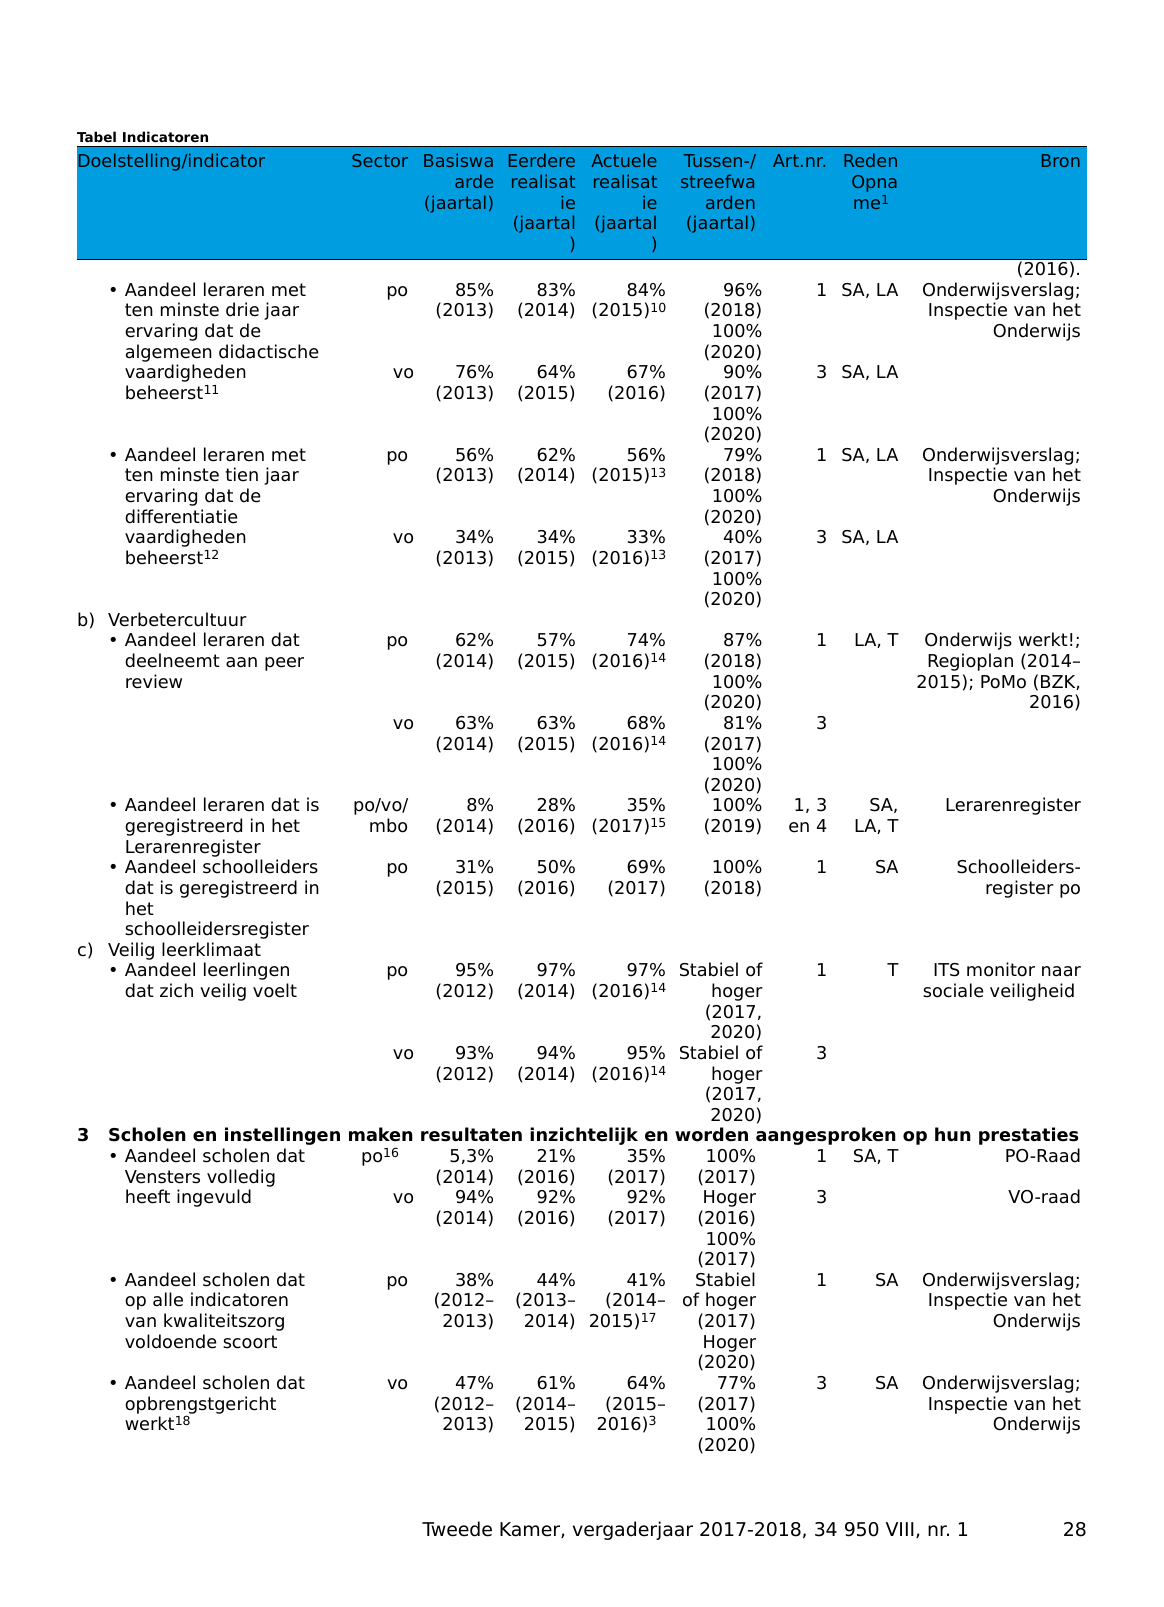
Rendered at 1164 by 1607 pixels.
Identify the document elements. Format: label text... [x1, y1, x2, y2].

table_cell Doelstelling/indicator [77, 147, 328, 259]
table_cell 3 [768, 1043, 833, 1125]
table_cell PO-Raad [904, 1146, 1087, 1187]
table_cell Aandeel leraren dat deelneemt aan peer review [119, 630, 328, 795]
table_cell SA [833, 1373, 904, 1455]
table_cell 61% (2014–2015) [500, 1373, 582, 1455]
table_cell Onderwijsverslag; Inspectie van het Onderwijs [904, 280, 1087, 445]
table_cell [672, 260, 768, 280]
table_cell [768, 260, 833, 280]
table_cell Onderwijsverslag; Inspectie van het Onderwijs [904, 445, 1087, 610]
table_cell 92% (2016) [500, 1187, 582, 1270]
table_cell 64% (2015) [500, 362, 582, 445]
table_cell po [328, 280, 414, 362]
table_cell 1 [762, 1270, 833, 1373]
table_cell SA, LA [833, 445, 904, 527]
table_cell 21% (2016) [500, 1146, 582, 1187]
table_cell Verbetercultuur [102, 610, 328, 630]
table_cell [77, 795, 102, 857]
table_cell Onderwijsverslag; Inspectie van het Onderwijs [904, 1270, 1087, 1373]
table_cell [77, 445, 102, 610]
table_cell 97% (2014) [500, 960, 582, 1043]
table_cell [414, 610, 500, 630]
table_cell [77, 260, 102, 280]
table_cell 28% (2016) [500, 795, 582, 857]
table_cell po [328, 445, 414, 527]
table_cell 1 [762, 1146, 833, 1187]
table_cell po [328, 960, 414, 1043]
table_cell [768, 610, 833, 630]
table_cell 67% (2016) [582, 362, 672, 445]
table_cell SA, T [833, 1146, 904, 1270]
table_cell 63% (2014) [414, 713, 500, 795]
table_cell [768, 940, 833, 960]
table_cell po [328, 1270, 414, 1373]
table_cell • [102, 630, 119, 795]
table_cell Lerarenregister [904, 795, 1087, 857]
table_cell [904, 610, 1087, 630]
table_cell 44% (2013–2014) [500, 1270, 582, 1373]
table_cell Aandeel scholen dat opbrengstgericht werkt18 [119, 1373, 328, 1455]
table_cell 38% (2012–2013) [414, 1270, 500, 1373]
table_cell ITS monitor naar sociale veiligheid [904, 960, 1087, 1125]
table_cell Basiswaarde (jaartal) [414, 147, 500, 259]
table_cell SA, LA [833, 280, 904, 362]
table_cell [328, 940, 414, 960]
table_cell [77, 1146, 102, 1270]
table_cell 1 [768, 857, 833, 940]
table_cell • [102, 795, 119, 857]
table_cell vo [328, 1373, 414, 1455]
table_cell 76% (2013) [414, 362, 500, 445]
table_cell [77, 960, 102, 1125]
table_cell Stabiel of hoger (2017, 2020) [672, 1043, 768, 1125]
table_cell 3 [768, 527, 833, 610]
table_cell 34% (2013) [414, 527, 500, 610]
table_cell 3 [77, 1125, 102, 1146]
table_cell 96% (2018) 100% (2020) [672, 280, 768, 362]
table_cell vo [328, 1043, 414, 1125]
table_cell • [102, 857, 119, 940]
table_cell 5,3% (2014) [414, 1146, 500, 1187]
table_cell Stabiel of hoger (2017, 2020) [672, 960, 768, 1043]
table_cell 41% (2014–2015)17 [582, 1270, 672, 1373]
table_cell po [328, 630, 414, 713]
table_cell [672, 940, 768, 960]
table_cell 77% (2017) 100% (2020) [672, 1373, 762, 1455]
table_cell Eerdere realisatie (jaartal) [500, 147, 582, 259]
table_cell [328, 610, 414, 630]
table_cell Art.nr. [762, 147, 833, 259]
table_cell Veilig leerklimaat [102, 940, 328, 960]
table_cell SA [833, 857, 904, 940]
table_cell 56% (2013) [414, 445, 500, 527]
table_cell 90% (2017) 100% (2020) [672, 362, 768, 445]
table_cell vo [328, 362, 414, 445]
table_cell 93% (2012) [414, 1043, 500, 1125]
table_cell 69% (2017) [582, 857, 672, 940]
table_cell 1 [768, 960, 833, 1043]
table_cell Reden Opname1 [833, 147, 904, 259]
table_cell [833, 260, 904, 280]
table_cell [833, 610, 904, 630]
table_cell LA, T [833, 630, 904, 795]
table_cell [77, 280, 102, 445]
table_cell 1, 3 en 4 [768, 795, 833, 857]
table_cell 83% (2014) [500, 280, 582, 362]
table_cell 3 [762, 1373, 833, 1455]
table_cell (2016). [904, 260, 1087, 280]
table_cell 1 [768, 445, 833, 527]
table_cell Stabiel of hoger (2017) Hoger (2020) [672, 1270, 762, 1373]
table_cell Onderwijs werkt!; Regioplan (2014–2015); PoMo (BZK, 2016) [904, 630, 1087, 795]
table_cell • [102, 445, 119, 610]
table_cell Aandeel leerlingen dat zich veilig voelt [119, 960, 328, 1125]
table_cell Schoolleiders-register po [904, 857, 1087, 940]
table_cell 3 [762, 1187, 833, 1270]
table_cell 85% (2013) [414, 280, 500, 362]
table_cell 95% (2016)14 [582, 1043, 672, 1125]
table_cell Bron [904, 147, 1087, 259]
table_cell 87% (2018) 100% (2020) [672, 630, 768, 713]
table_cell [500, 610, 672, 630]
table_cell 1 [768, 630, 833, 713]
table_cell 34% (2015) [500, 527, 582, 610]
table_cell Aandeel scholen dat Vensters volledig heeft ingevuld [119, 1146, 328, 1270]
table_cell [904, 940, 1087, 960]
table_cell SA, LA [833, 362, 904, 445]
table_cell Aandeel schoolleiders dat is geregistreerd in het schoolleidersregister [119, 857, 328, 940]
table_cell vo [328, 527, 414, 610]
table_cell • [102, 1146, 119, 1270]
table_cell c) [77, 940, 102, 960]
table_cell 84% (2015)10 [582, 280, 672, 362]
table_cell 31% (2015) [414, 857, 500, 940]
table_cell po16 [328, 1146, 414, 1187]
table_cell [119, 260, 328, 280]
table_cell 92% (2017) [582, 1187, 672, 1270]
table_cell 100% (2019) [672, 795, 768, 857]
table_cell [582, 260, 672, 280]
table_cell • [102, 1373, 119, 1455]
table_cell 63% (2015) [500, 713, 582, 795]
table_cell 3 [768, 362, 833, 445]
table_cell Aandeel leraren dat is geregistreerd in het Lerarenregister [119, 795, 328, 857]
table_cell 50% (2016) [500, 857, 582, 940]
table_cell 3 [768, 713, 833, 795]
table_cell SA, LA, T [833, 795, 904, 857]
table_cell 100% (2018) [672, 857, 768, 940]
table_cell Onderwijsverslag; Inspectie van het Onderwijs [904, 1373, 1087, 1455]
table_cell [77, 630, 102, 795]
table_cell 81% (2017) 100% (2020) [672, 713, 768, 795]
table_cell Scholen en instellingen maken resultaten inzichtelijk en worden aangesproken op hun prestaties [102, 1125, 1087, 1146]
table_cell Hoger (2016) 100% (2017) [672, 1187, 762, 1270]
table_cell 62% (2014) [414, 630, 500, 713]
table_cell [500, 940, 672, 960]
table_cell 74% (2016)14 [582, 630, 672, 713]
table_cell 62% (2014) [500, 445, 582, 527]
table_cell [77, 1270, 102, 1373]
table_cell [833, 940, 904, 960]
table_cell 35% (2017) [582, 1146, 672, 1187]
table_cell 40% (2017) 100% (2020) [672, 527, 768, 610]
table_cell 56% (2015)13 [582, 445, 672, 527]
table_header Tabel Indicatoren [77, 130, 1087, 146]
table_cell 95% (2012) [414, 960, 500, 1043]
table_cell po [328, 857, 414, 940]
table_cell Aandeel scholen dat op alle indicatoren van kwaliteitszorg voldoende scoort [119, 1270, 328, 1373]
table_cell 68% (2016)14 [582, 713, 672, 795]
table_cell vo [328, 1187, 414, 1270]
table_cell 97% (2016)14 [582, 960, 672, 1043]
table_cell 94% (2014) [414, 1187, 500, 1270]
table_cell 64% (2015–2016)3 [582, 1373, 672, 1455]
table_cell • [102, 280, 119, 445]
table_cell [414, 940, 500, 960]
table_cell 100% (2017) [672, 1146, 762, 1187]
table_cell Aandeel leraren met ten minste tien jaar ervaring dat de differentiatie vaardigheden beheerst12 [119, 445, 328, 610]
table_cell SA, LA [833, 527, 904, 610]
table_cell • [102, 960, 119, 1125]
table_cell 79% (2018) 100% (2020) [672, 445, 768, 527]
table_cell b) [77, 610, 102, 630]
table_cell [77, 857, 102, 940]
table_cell 47% (2012–2013) [414, 1373, 500, 1455]
table_cell [77, 1373, 102, 1455]
table_cell [500, 260, 582, 280]
table_cell T [833, 960, 904, 1125]
table_cell [672, 610, 768, 630]
table_cell 35% (2017)15 [582, 795, 672, 857]
table_cell vo [328, 713, 414, 795]
table_cell [102, 260, 119, 280]
table_cell 1 [768, 280, 833, 362]
table_cell 94% (2014) [500, 1043, 582, 1125]
table_cell VO-raad [904, 1187, 1087, 1270]
table_cell Sector [328, 147, 414, 259]
table_cell po/vo/mbo [328, 795, 414, 857]
table_cell • [102, 1270, 119, 1373]
table_cell Tussen-/streefwaarden (jaartal) [663, 147, 762, 259]
table_cell 8% (2014) [414, 795, 500, 857]
table_cell [328, 260, 414, 280]
table_cell Aandeel leraren met ten minste drie jaar ervaring dat de algemeen didactische vaardigheden beheerst11 [119, 280, 328, 445]
table_cell 33% (2016)13 [582, 527, 672, 610]
table_cell [414, 260, 500, 280]
table_cell Actuele realisatie (jaartal) [582, 147, 663, 259]
table_cell 57% (2015) [500, 630, 582, 713]
table_cell SA [833, 1270, 904, 1373]
